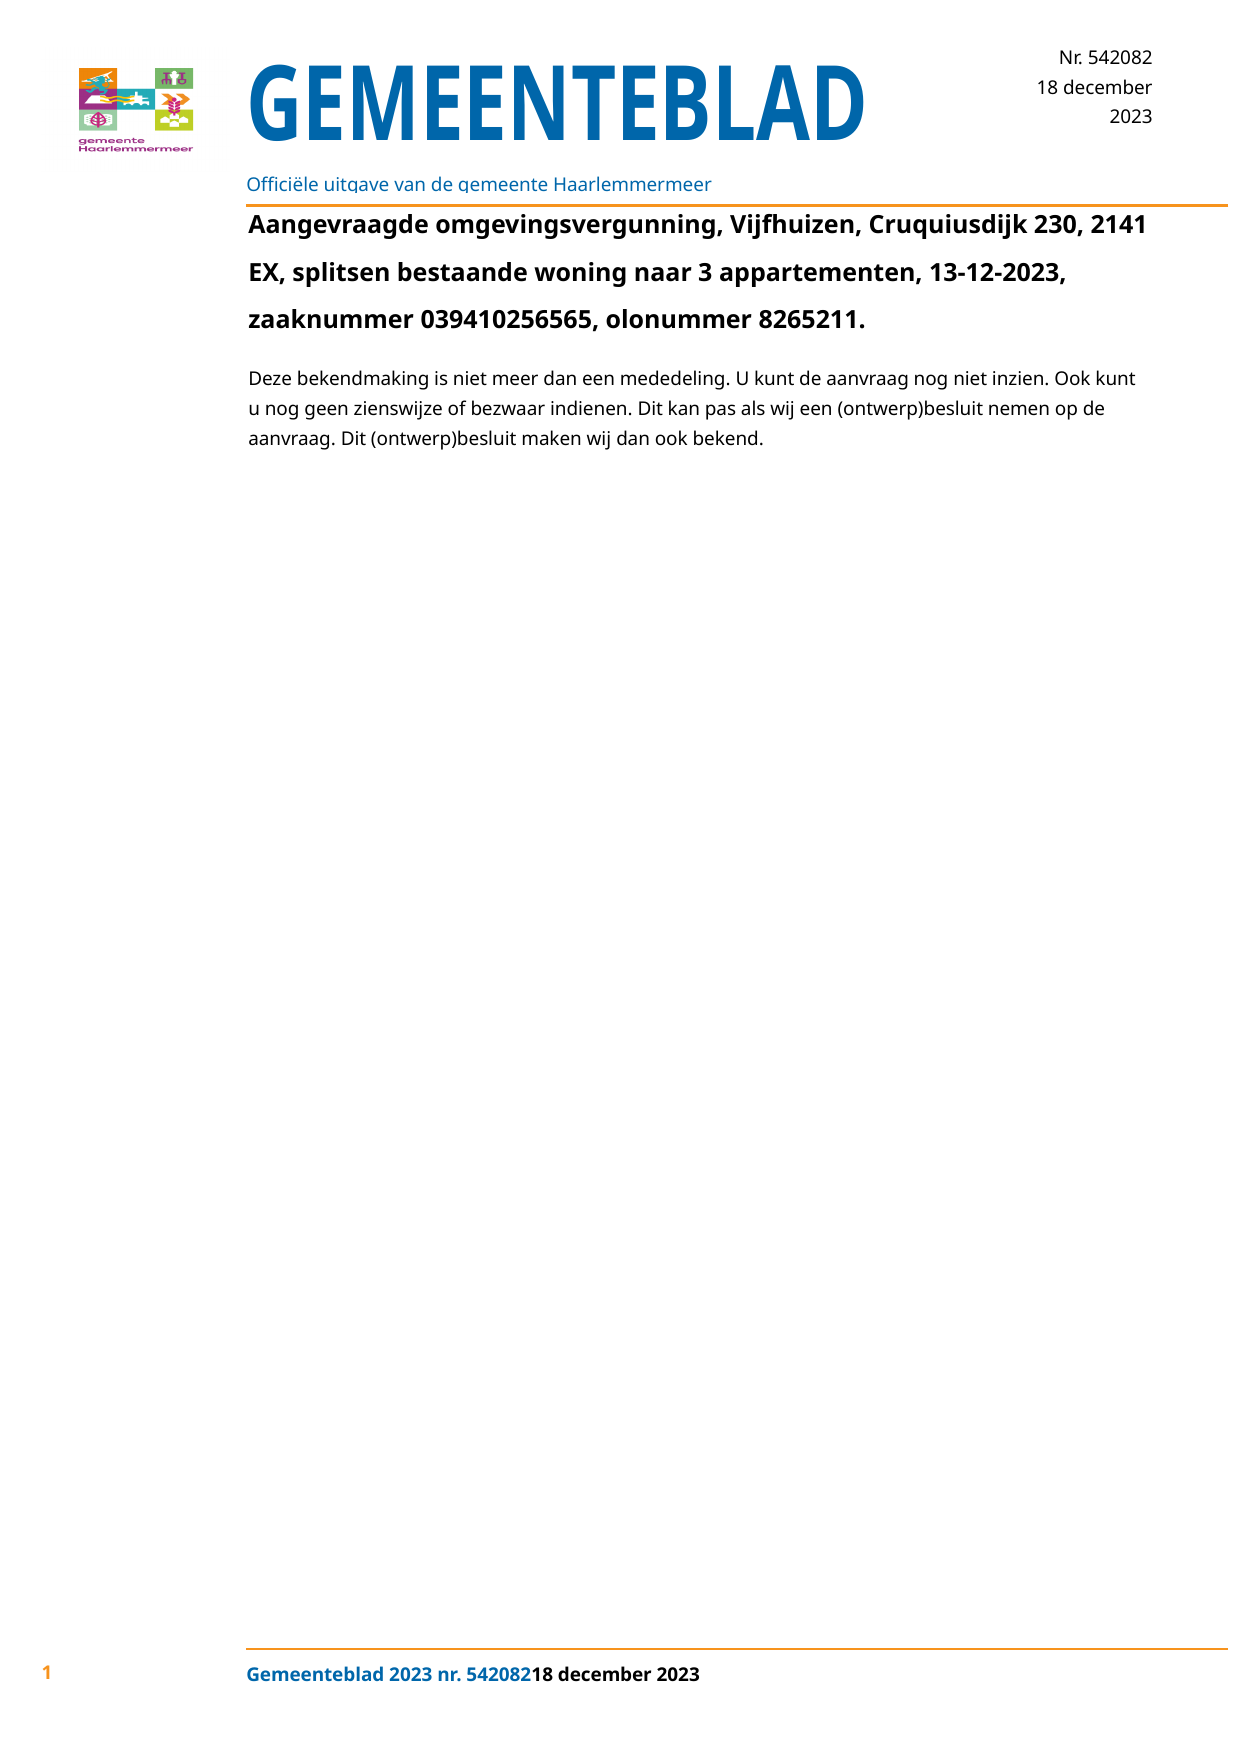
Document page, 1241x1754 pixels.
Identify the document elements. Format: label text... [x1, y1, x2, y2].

text Deze bekendmaking is niet meer dan een mededeling. U kunt de aanvraag nog niet inzien. Ook kunt u nog geen zienswijze of bezwaar indienen. Dit kan pas als wij een (ontwerp)besluit nemen op de aanvraag. Dit (ontwerp)besluit maken wij dan ook bekend. [248, 366, 1152, 450]
text Aangevraagde omgevingsvergunning, Vijfhuizen, Cruquiusdijk 230, 2141 EX, splitsen bestaande woning naar 3 appartementen, 13-12-2023, zaaknummer 039410256565, olonummer 8265211. [248, 207, 1152, 336]
picture [41, 47, 231, 172]
